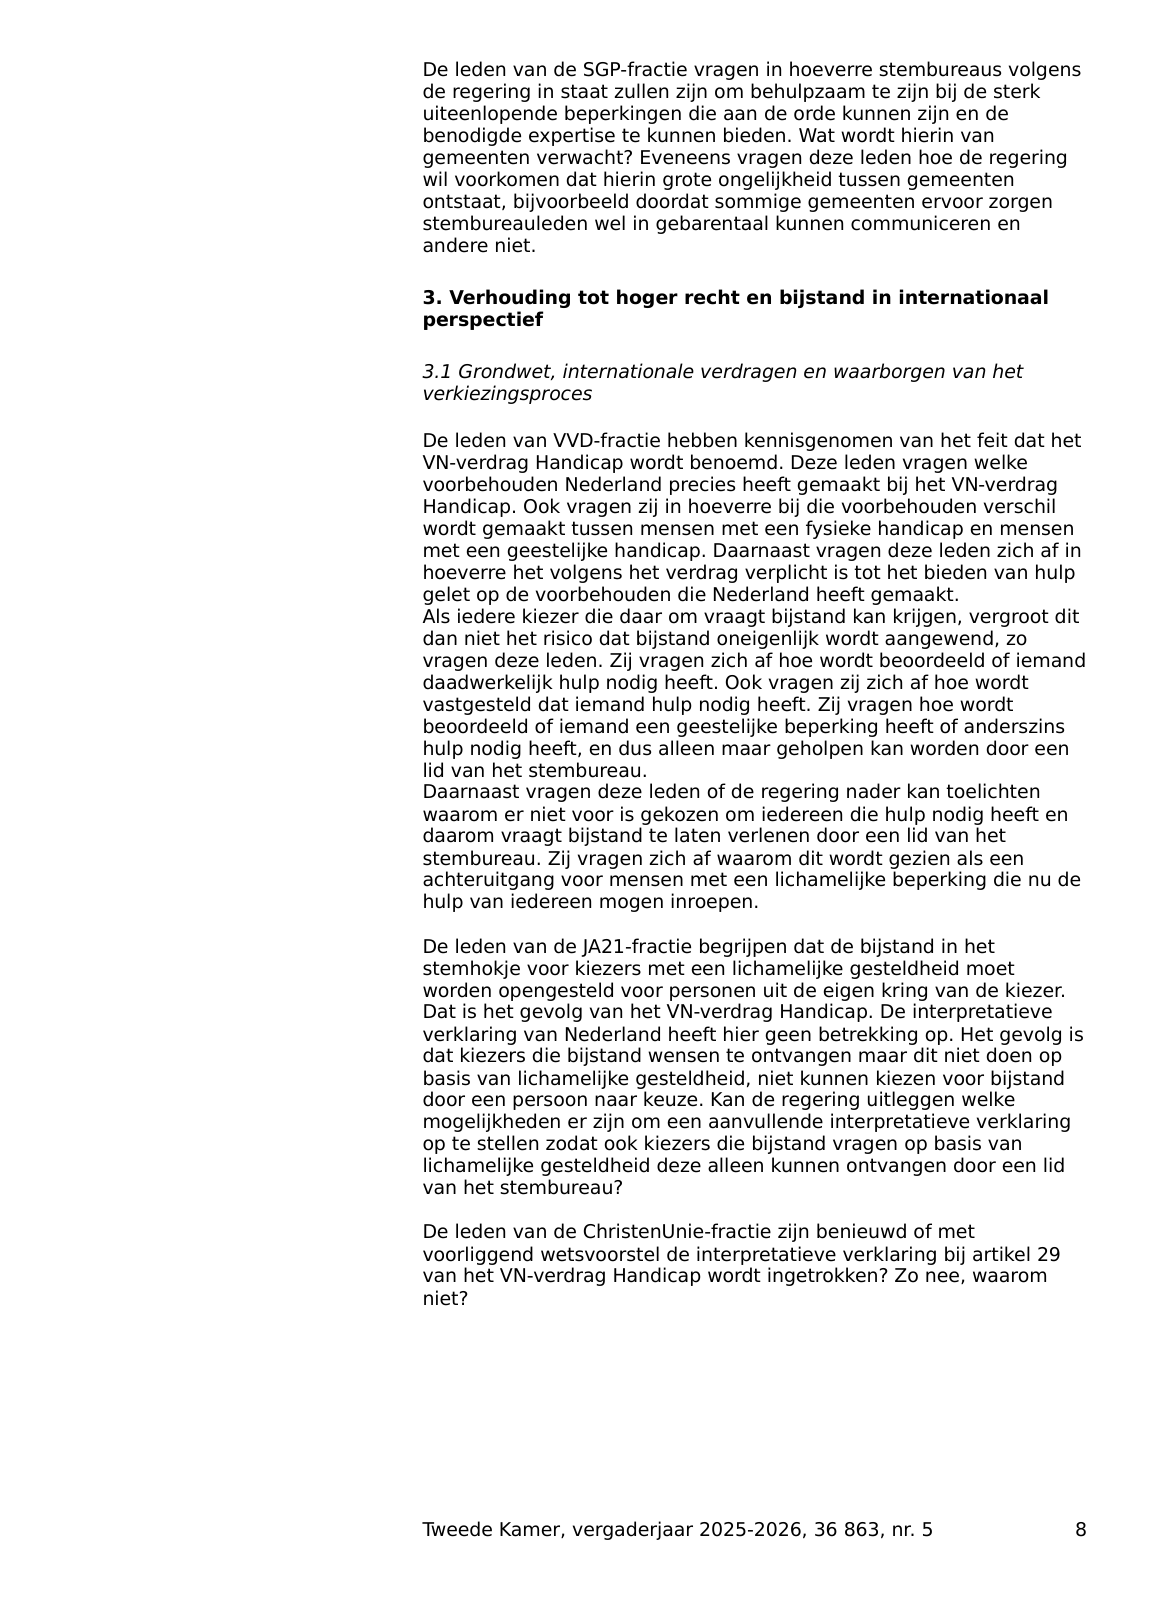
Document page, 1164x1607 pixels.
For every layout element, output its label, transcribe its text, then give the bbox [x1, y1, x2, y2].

subtitle 3.1 Grondwet, internationale verdragen en waarborgen van het verkiezingsproces [422, 361, 1087, 405]
text De leden van de SGP-fractie vragen in hoeverre stembureaus volgens de regering in staat zullen zijn om behulpzaam te zijn bij de sterk uiteenlopende beperkingen die aan de orde kunnen zijn en de benodigde expertise te kunnen bieden. Wat wordt hierin van gemeenten verwacht? Eveneens vragen deze leden hoe de regering wil voorkomen dat hierin grote ongelijkheid tussen gemeenten ontstaat, bijvoorbeeld doordat sommige gemeenten ervoor zorgen stembureauleden wel in gebarentaal kunnen communiceren en andere niet. [422, 59, 1087, 257]
text De leden van VVD-fractie hebben kennisgenomen van het feit dat het VN-verdrag Handicap wordt benoemd. Deze leden vragen welke voorbehouden Nederland precies heeft gemaakt bij het VN-verdrag Handicap. Ook vragen zij in hoeverre bij die voorbehouden verschil wordt gemaakt tussen mensen met een fysieke handicap en mensen met een geestelijke handicap. Daarnaast vragen deze leden zich af in hoeverre het volgens het verdrag verplicht is tot het bieden van hulp gelet op de voorbehouden die Nederland heeft gemaakt. [422, 430, 1087, 606]
text De leden van de JA21-fractie begrijpen dat de bijstand in het stemhokje voor kiezers met een lichamelijke gesteldheid moet worden opengesteld voor personen uit de eigen kring van de kiezer. Dat is het gevolg van het VN-verdrag Handicap. De interpretatieve verklaring van Nederland heeft hier geen betrekking op. Het gevolg is dat kiezers die bijstand wensen te ontvangen maar dit niet doen op basis van lichamelijke gesteldheid, niet kunnen kiezen voor bijstand door een persoon naar keuze. Kan de regering uitleggen welke mogelijkheden er zijn om een aanvullende interpretatieve verklaring op te stellen zodat ook kiezers die bijstand vragen op basis van lichamelijke gesteldheid deze alleen kunnen ontvangen door een lid van het stembureau? [422, 936, 1087, 1199]
text De leden van de ChristenUnie-fractie zijn benieuwd of met voorliggend wetsvoorstel de interpretatieve verklaring bij artikel 29 van het VN-verdrag Handicap wordt ingetrokken? Zo nee, waarom niet? [422, 1221, 1087, 1309]
subtitle 3. Verhouding tot hoger recht en bijstand in internationaal perspectief [422, 287, 1087, 331]
text Daarnaast vragen deze leden of de regering nader kan toelichten waarom er niet voor is gekozen om iedereen die hulp nodig heeft en daarom vraagt bijstand te laten verlenen door een lid van het stembureau. Zij vragen zich af waarom dit wordt gezien als een achteruitgang voor mensen met een lichamelijke beperking die nu de hulp van iedereen mogen inroepen. [422, 781, 1087, 913]
text Als iedere kiezer die daar om vraagt bijstand kan krijgen, vergroot dit dan niet het risico dat bijstand oneigenlijk wordt aangewend, zo vragen deze leden. Zij vragen zich af hoe wordt beoordeeld of iemand daadwerkelijk hulp nodig heeft. Ook vragen zij zich af hoe wordt vastgesteld dat iemand hulp nodig heeft. Zij vragen hoe wordt beoordeeld of iemand een geestelijke beperking heeft of anderszins hulp nodig heeft, en dus alleen maar geholpen kan worden door een lid van het stembureau. [422, 606, 1087, 781]
